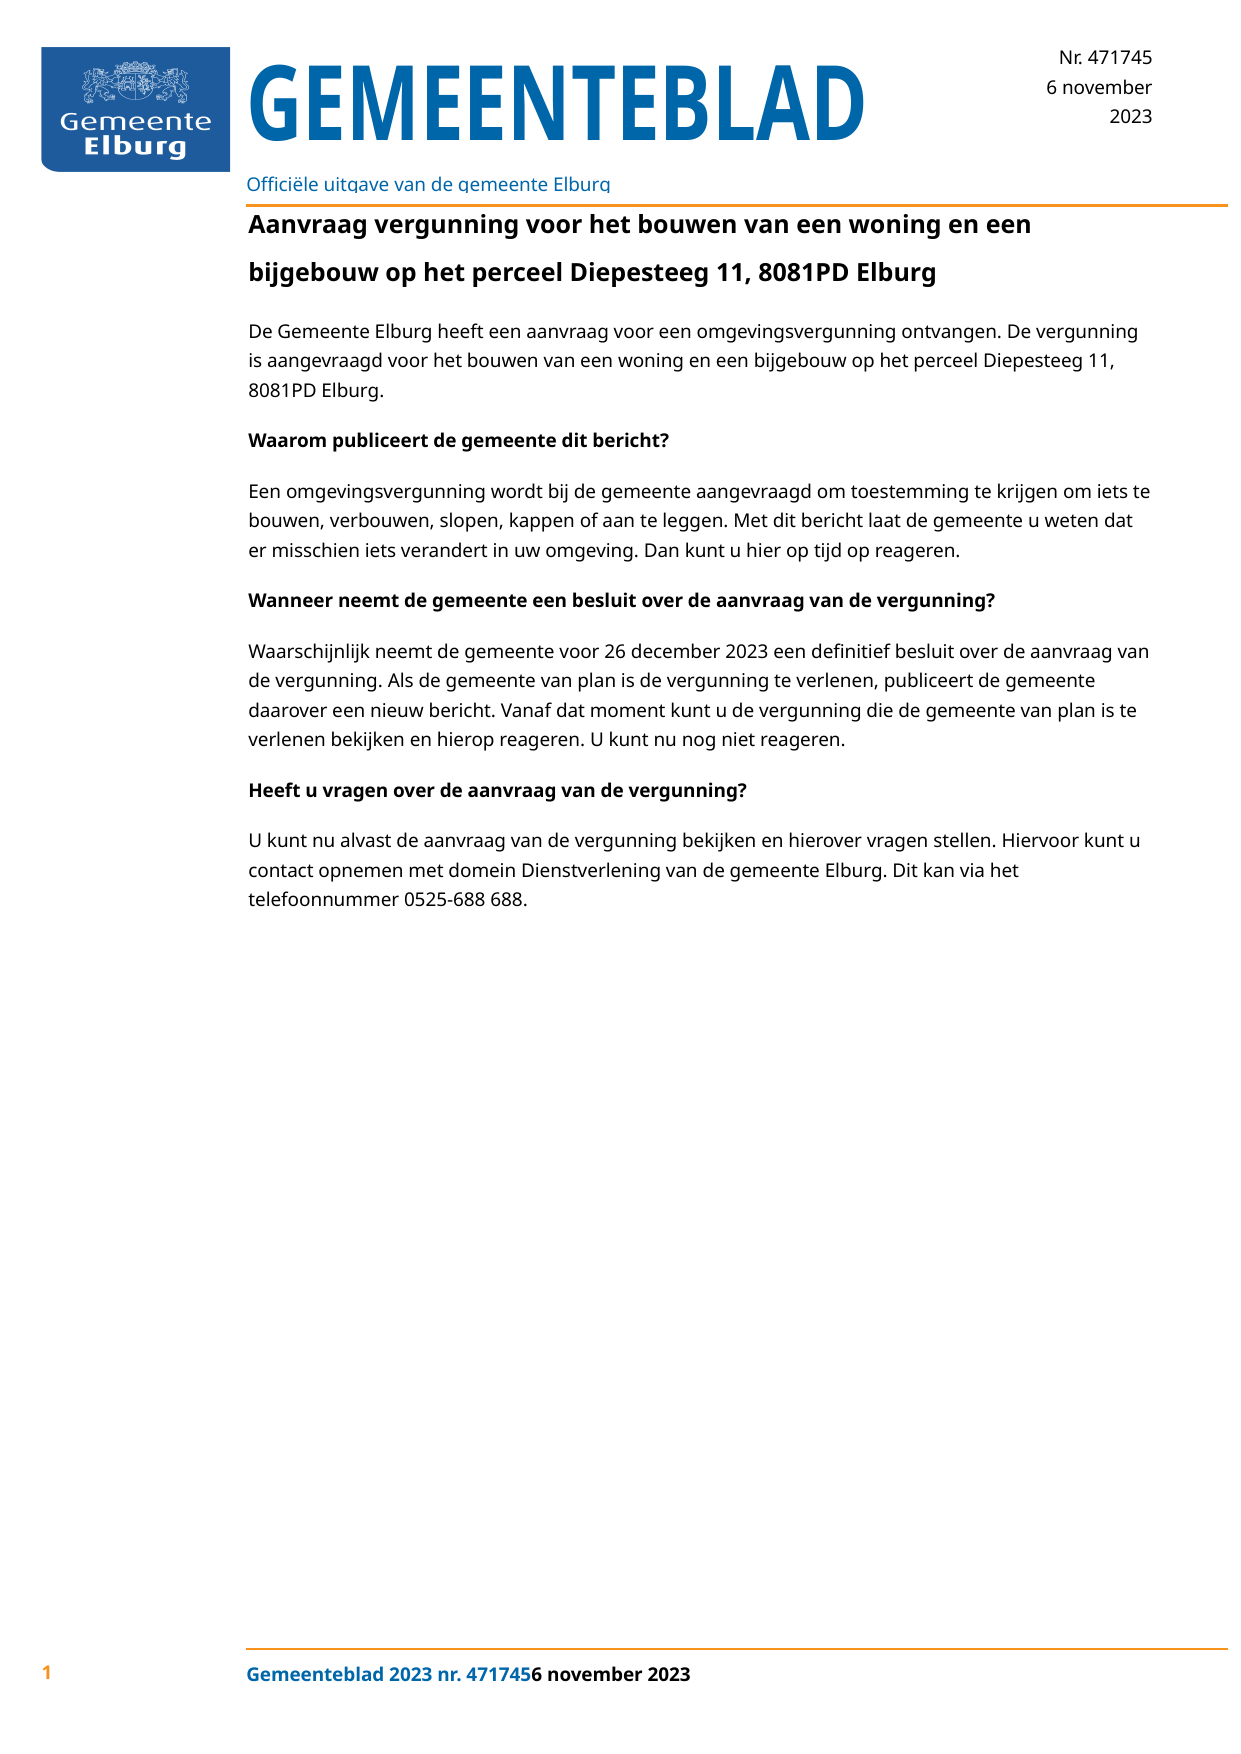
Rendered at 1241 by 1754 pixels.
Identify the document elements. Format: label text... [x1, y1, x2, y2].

text Waarom publiceert de gemeente dit bericht? [248, 427, 1152, 453]
text Waarschijnlijk neemt de gemeente voor 26 december 2023 een definitief besluit over de aanvraag van de vergunning. Als de gemeente van plan is de vergunning te verlenen, publiceert de gemeente daarover een nieuw bericht. Vanaf dat moment kunt u de vergunning die de gemeente van plan is te verlenen bekijken en hierop reageren. U kunt nu nog niet reageren. [248, 638, 1152, 752]
text Aanvraag vergunning voor het bouwen van een woning en een bijgebouw op het perceel Diepesteeg 11, 8081PD Elburg [248, 207, 1152, 288]
text Wanneer neemt de gemeente een besluit over de aanvraag van de vergunning? [248, 587, 1152, 613]
text Heeft u vragen over de aanvraag van de vergunning? [248, 777, 1152, 803]
text De Gemeente Elburg heeft een aanvraag voor een omgevingsvergunning ontvangen. De vergunning is aangevraagd voor het bouwen van een woning en een bijgebouw op het perceel Diepesteeg 11, 8081PD Elburg. [248, 318, 1152, 403]
text Een omgevingsvergunning wordt bij de gemeente aangevraagd om toestemming te krijgen om iets te bouwen, verbouwen, slopen, kappen of aan te leggen. Met dit bericht laat de gemeente u weten dat er misschien iets verandert in uw omgeving. Dan kunt u hier op tijd op reageren. [248, 478, 1152, 563]
picture [41, 47, 231, 172]
text U kunt nu alvast de aanvraag van de vergunning bekijken en hierover vragen stellen. Hiervoor kunt u contact opnemen met domein Dienstverlening van de gemeente Elburg. Dit kan via het telefoonnummer 0525-688 688. [248, 827, 1152, 912]
